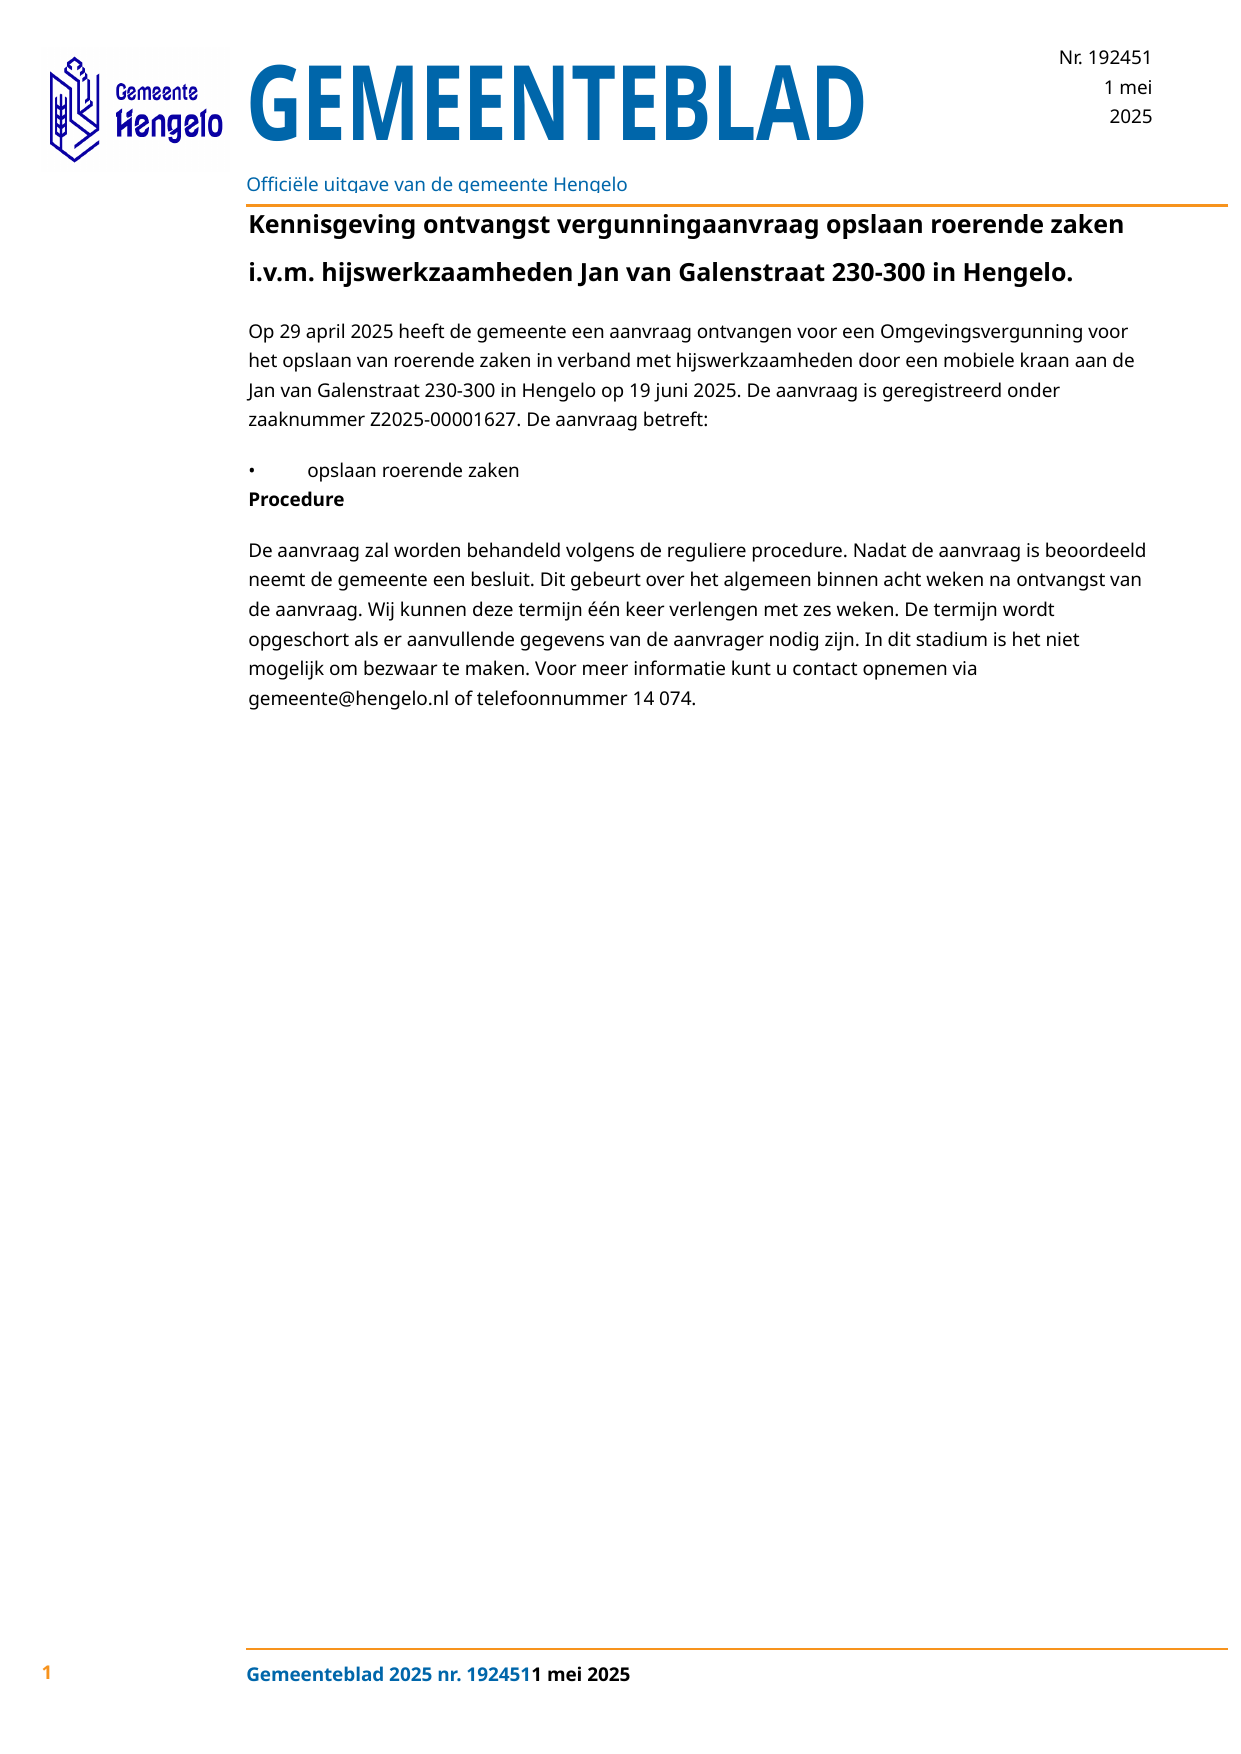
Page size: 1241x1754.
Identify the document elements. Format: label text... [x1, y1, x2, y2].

text Op 29 april 2025 heeft de gemeente een aanvraag ontvangen voor een Omgevingsvergunning voor het opslaan van roerende zaken in verband met hijswerkzaamheden door een mobiele kraan aan de Jan van Galenstraat 230-300 in Hengelo op 19 juni 2025. De aanvraag is geregistreerd onder zaaknummer Z2025-00001627. De aanvraag betreft: [248, 318, 1152, 432]
text De aanvraag zal worden behandeld volgens de reguliere procedure. Nadat de aanvraag is beoordeeld neemt de gemeente een besluit. Dit gebeurt over het algemeen binnen acht weken na ontvangst van de aanvraag. Wij kunnen deze termijn één keer verlengen met zes weken. De termijn wordt opgeschort als er aanvullende gegevens van de aanvrager nodig zijn. In dit stadium is het niet mogelijk om bezwaar te maken. Voor meer informatie kunt u contact opnemen via gemeente@hengelo.nl of telefoonnummer 14 074. [248, 537, 1152, 711]
list opslaan roerende zaken [248, 457, 1152, 483]
text Procedure [248, 487, 1152, 512]
text Kennisgeving ontvangst vergunningaanvraag opslaan roerende zaken i.v.m. hijswerkzaamheden Jan van Galenstraat 230-300 in Hengelo. [248, 207, 1152, 288]
picture [41, 47, 231, 172]
